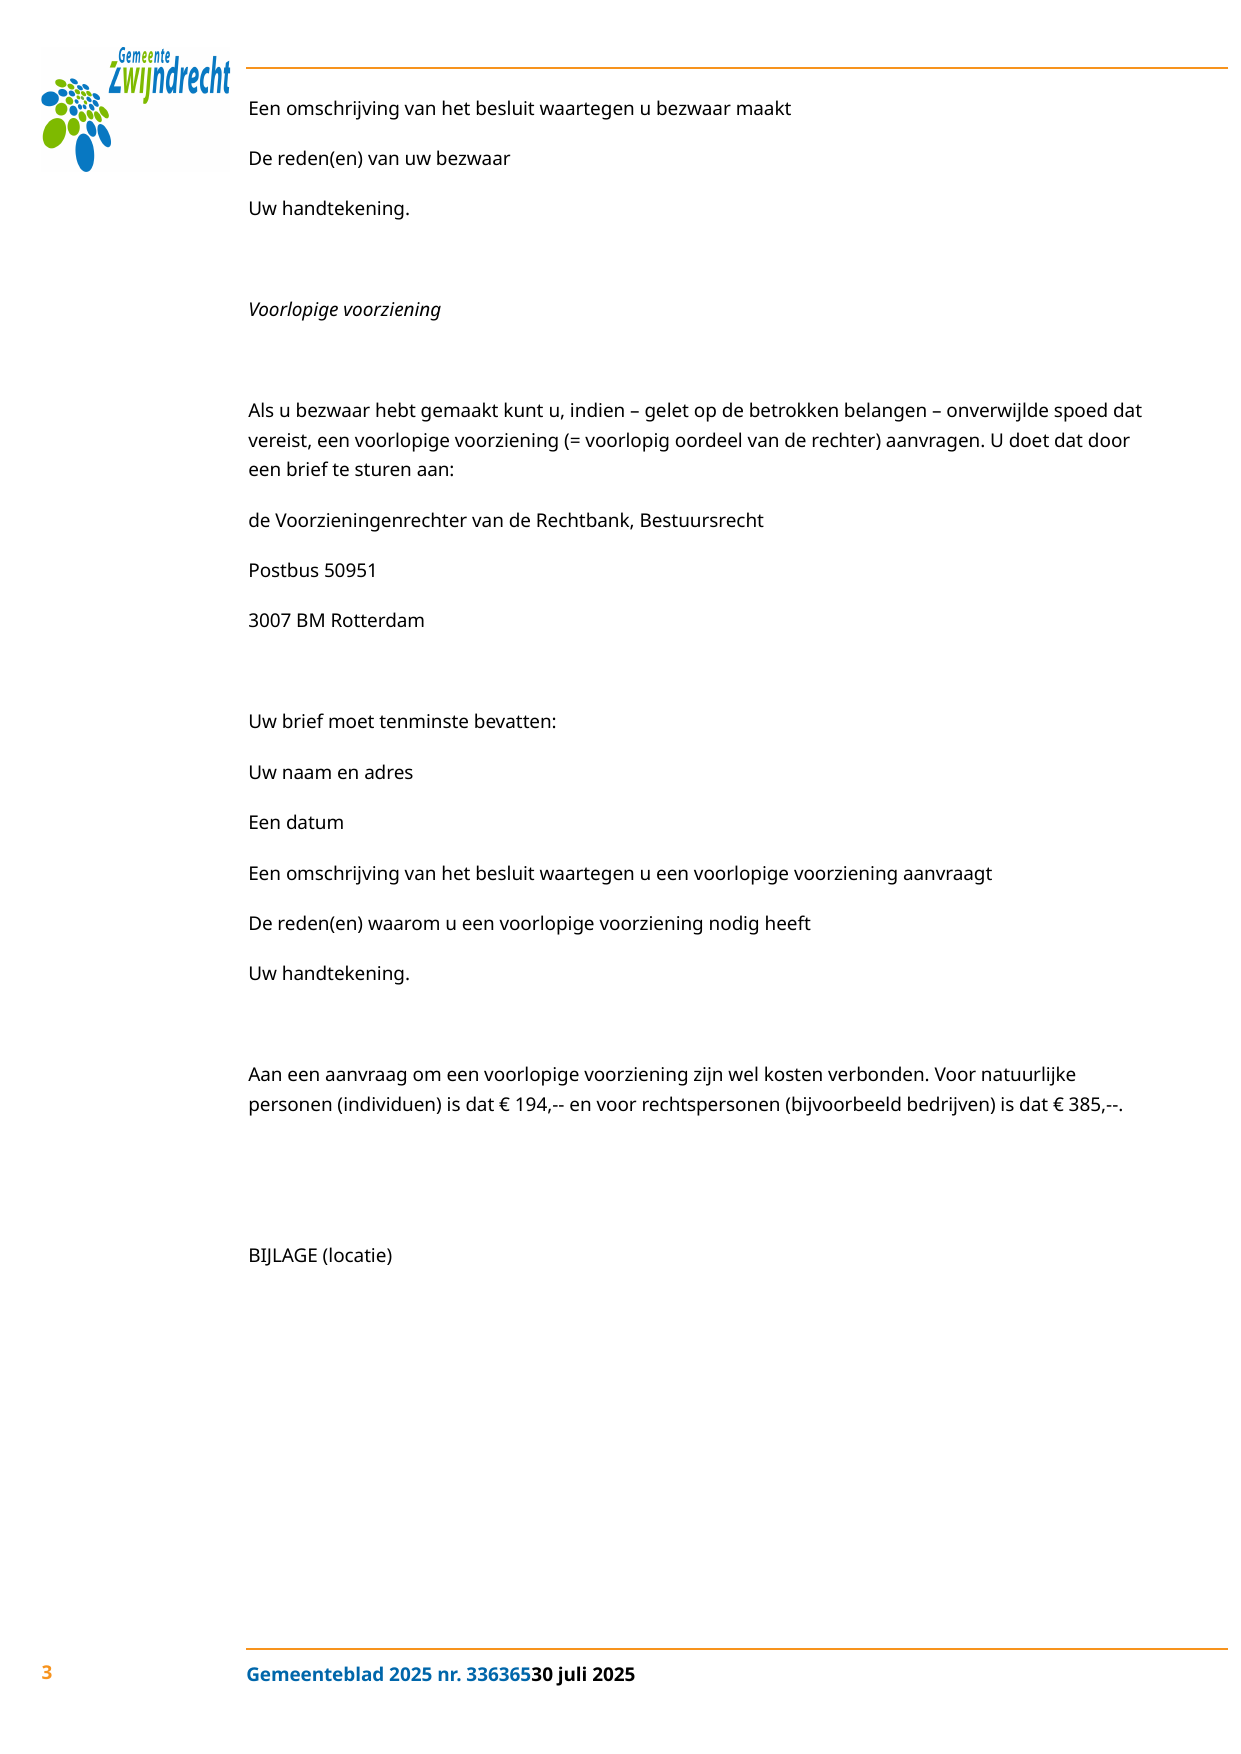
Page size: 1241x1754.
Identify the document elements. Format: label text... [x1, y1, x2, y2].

picture [41, 47, 231, 172]
text Als u bezwaar hebt gemaakt kunt u, indien – gelet op de betrokken belangen – onverwijlde spoed dat vereist, een voorlopige voorziening (= voorlopig oordeel van de rechter) aanvragen. U doet dat door een brief te sturen aan: [248, 397, 1152, 482]
text BIJLAGE (locatie) [248, 1242, 1152, 1268]
text Voorlopige voorziening [248, 296, 1152, 322]
text Aan een aanvraag om een voorlopige voorziening zijn wel kosten verbonden. Voor natuurlijke personen (individuen) is dat € 194,-- en voor rechtspersonen (bijvoorbeeld bedrijven) is dat € 385,--. [248, 1061, 1152, 1117]
text Postbus 50951 [248, 557, 1152, 583]
text Een omschrijving van het besluit waartegen u bezwaar maakt [248, 95, 1152, 121]
text Een omschrijving van het besluit waartegen u een voorlopige voorziening aanvraagt [248, 860, 1152, 886]
text De reden(en) van uw bezwaar [248, 145, 1152, 171]
text de Voorzieningenrechter van de Rechtbank, Bestuursrecht [248, 507, 1152, 533]
text Uw naam en adres [248, 759, 1152, 785]
text 3007 BM Rotterdam [248, 608, 1152, 633]
text Uw handtekening. [248, 196, 1152, 221]
text Uw handtekening. [248, 961, 1152, 986]
text De reden(en) waarom u een voorlopige voorziening nodig heeft [248, 910, 1152, 936]
text Uw brief moet tenminste bevatten: [248, 708, 1152, 734]
text Een datum [248, 809, 1152, 835]
